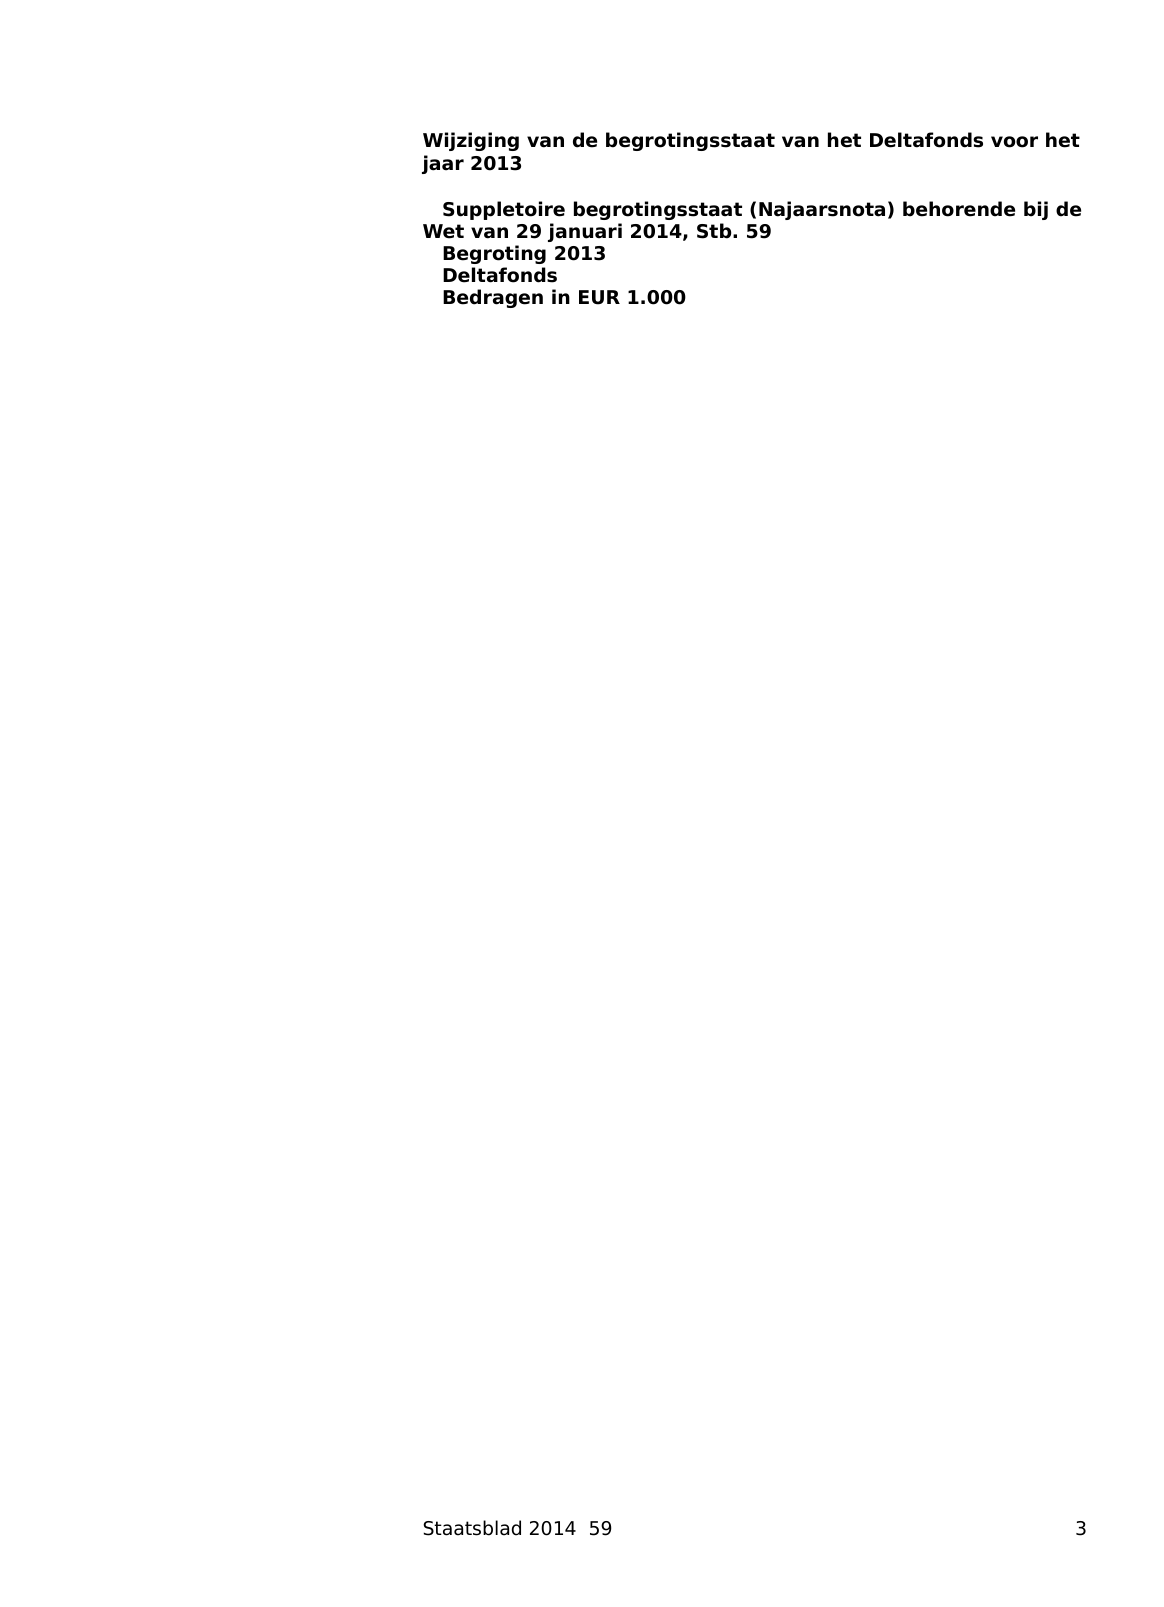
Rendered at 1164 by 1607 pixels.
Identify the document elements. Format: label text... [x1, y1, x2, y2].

text Deltafonds [422, 265, 1087, 287]
text Bedragen in EUR 1.000 [422, 287, 1087, 309]
subtitle Wijziging van de begrotingsstaat van het Deltafonds voor het jaar 2013 [422, 130, 1087, 174]
text Begroting 2013 [422, 243, 1087, 265]
text Suppletoire begrotingsstaat (Najaarsnota) behorende bij de Wet van 29 januari 2014, Stb. 59 [422, 199, 1087, 243]
